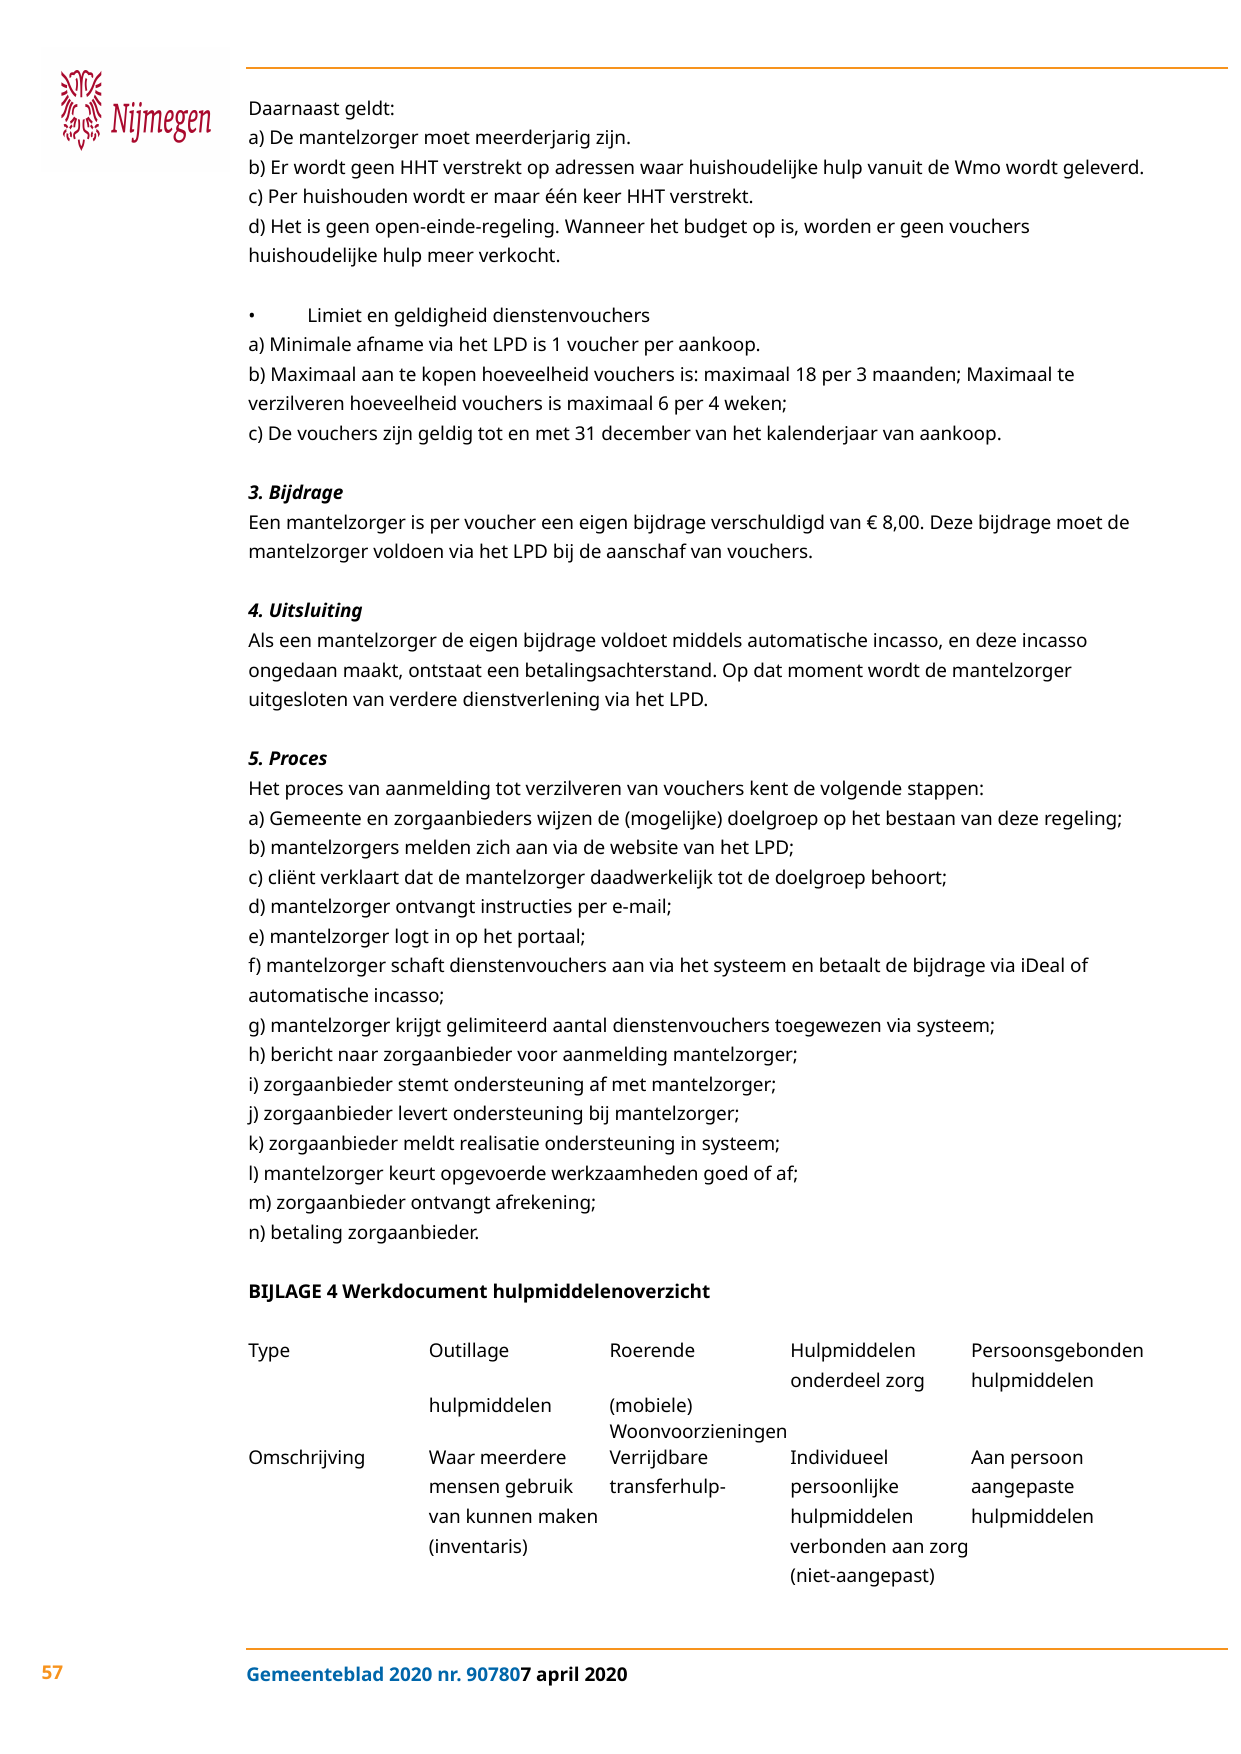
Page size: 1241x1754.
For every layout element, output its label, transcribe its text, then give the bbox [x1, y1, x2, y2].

text 3. Bijdrage [248, 479, 1152, 505]
table_cell [971, 1393, 1152, 1418]
table_cell [971, 1419, 1152, 1444]
text c) Per huishouden wordt er maar één keer HHT verstrekt. [248, 183, 1152, 209]
text b) mantelzorgers melden zich aan via de website van het LPD; [248, 834, 1152, 860]
text automatische incasso; [248, 982, 1152, 1008]
table_cell Aan persoon aangepaste hulpmiddelen [971, 1444, 1152, 1588]
text g) mantelzorger krijgt gelimiteerd aantal dienstenvouchers toegewezen via systeem; [248, 1012, 1152, 1038]
text a) De mantelzorger moet meerderjarig zijn. [248, 124, 1152, 150]
text k) zorgaanbieder meldt realisatie ondersteuning in systeem; [248, 1130, 1152, 1156]
table_cell Waar meerdere mensen gebruik van kunnen maken (inventaris) [429, 1444, 609, 1588]
text a) Minimale afname via het LPD is 1 voucher per aankoop. [248, 331, 1152, 357]
text i) zorgaanbieder stemt ondersteuning af met mantelzorger; [248, 1071, 1152, 1097]
table_cell hulpmiddelen [429, 1393, 609, 1418]
table_header Roerende [609, 1338, 790, 1393]
table_cell (mobiele) [609, 1393, 790, 1418]
text 5. Proces [248, 746, 1152, 771]
text m) zorgaanbieder ontvangt afrekening; [248, 1189, 1152, 1215]
text e) mantelzorger logt in op het portaal; [248, 923, 1152, 949]
table_cell [248, 1393, 429, 1418]
list Limiet en geldigheid dienstenvouchers [248, 302, 1152, 328]
text Als een mantelzorger de eigen bijdrage voldoet middels automatische incasso, en deze incasso ongedaan maakt, ontstaat een betalingsachterstand. Op dat moment wordt de mantelzorger uitgesloten van verdere dienstverlening via het LPD. [248, 627, 1152, 712]
table_cell [790, 1393, 971, 1418]
table_cell Individueel persoonlijke hulpmiddelen verbonden aan zorg (niet-aangepast) [790, 1444, 971, 1588]
table_cell [429, 1419, 609, 1444]
text Daarnaast geldt: [248, 95, 1152, 121]
text n) betaling zorgaanbieder. [248, 1219, 1152, 1245]
text Het proces van aanmelding tot verzilveren van vouchers kent de volgende stappen: [248, 775, 1152, 801]
text b) Maximaal aan te kopen hoeveelheid vouchers is: maximaal 18 per 3 maanden; Maximaal te [248, 361, 1152, 387]
text c) cliënt verklaart dat de mantelzorger daadwerkelijk tot de doelgroep behoort; [248, 864, 1152, 890]
text h) bericht naar zorgaanbieder voor aanmelding mantelzorger; [248, 1041, 1152, 1067]
text d) mantelzorger ontvangt instructies per e-mail; [248, 893, 1152, 919]
text b) Er wordt geen HHT verstrekt op adressen waar huishoudelijke hulp vanuit de Wmo wordt geleverd. [248, 154, 1152, 180]
table_cell Omschrijving [248, 1444, 429, 1588]
table_header Persoonsgebonden hulpmiddelen [971, 1338, 1152, 1393]
text l) mantelzorger keurt opgevoerde werkzaamheden goed of af; [248, 1160, 1152, 1186]
table_cell Woonvoorzieningen [609, 1419, 790, 1444]
text BIJLAGE 4 Werkdocument hulpmiddelenoverzicht [248, 1278, 1152, 1304]
picture [41, 47, 231, 172]
text d) Het is geen open-einde-regeling. Wanneer het budget op is, worden er geen vouchers huishoudelijke hulp meer verkocht. [248, 213, 1152, 268]
text a) Gemeente en zorgaanbieders wijzen de (mogelijke) doelgroep op het bestaan van deze regeling; [248, 805, 1152, 831]
table_cell [248, 1419, 429, 1444]
table_cell Verrijdbare transferhulp- [609, 1444, 790, 1588]
table_header Type [248, 1338, 429, 1393]
text c) De vouchers zijn geldig tot en met 31 december van het kalenderjaar van aankoop. [248, 420, 1152, 446]
text 4. Uitsluiting [248, 598, 1152, 623]
text Een mantelzorger is per voucher een eigen bijdrage verschuldigd van € 8,00. Deze bijdrage moet de mantelzorger voldoen via het LPD bij de aanschaf van vouchers. [248, 509, 1152, 564]
text verzilveren hoeveelheid vouchers is maximaal 6 per 4 weken; [248, 391, 1152, 416]
table_header Outillage [429, 1338, 609, 1393]
table_header Hulpmiddelen onderdeel zorg [790, 1338, 971, 1393]
table_cell [790, 1419, 971, 1444]
text j) zorgaanbieder levert ondersteuning bij mantelzorger; [248, 1101, 1152, 1126]
text f) mantelzorger schaft dienstenvouchers aan via het systeem en betaalt de bijdrage via iDeal of [248, 953, 1152, 978]
